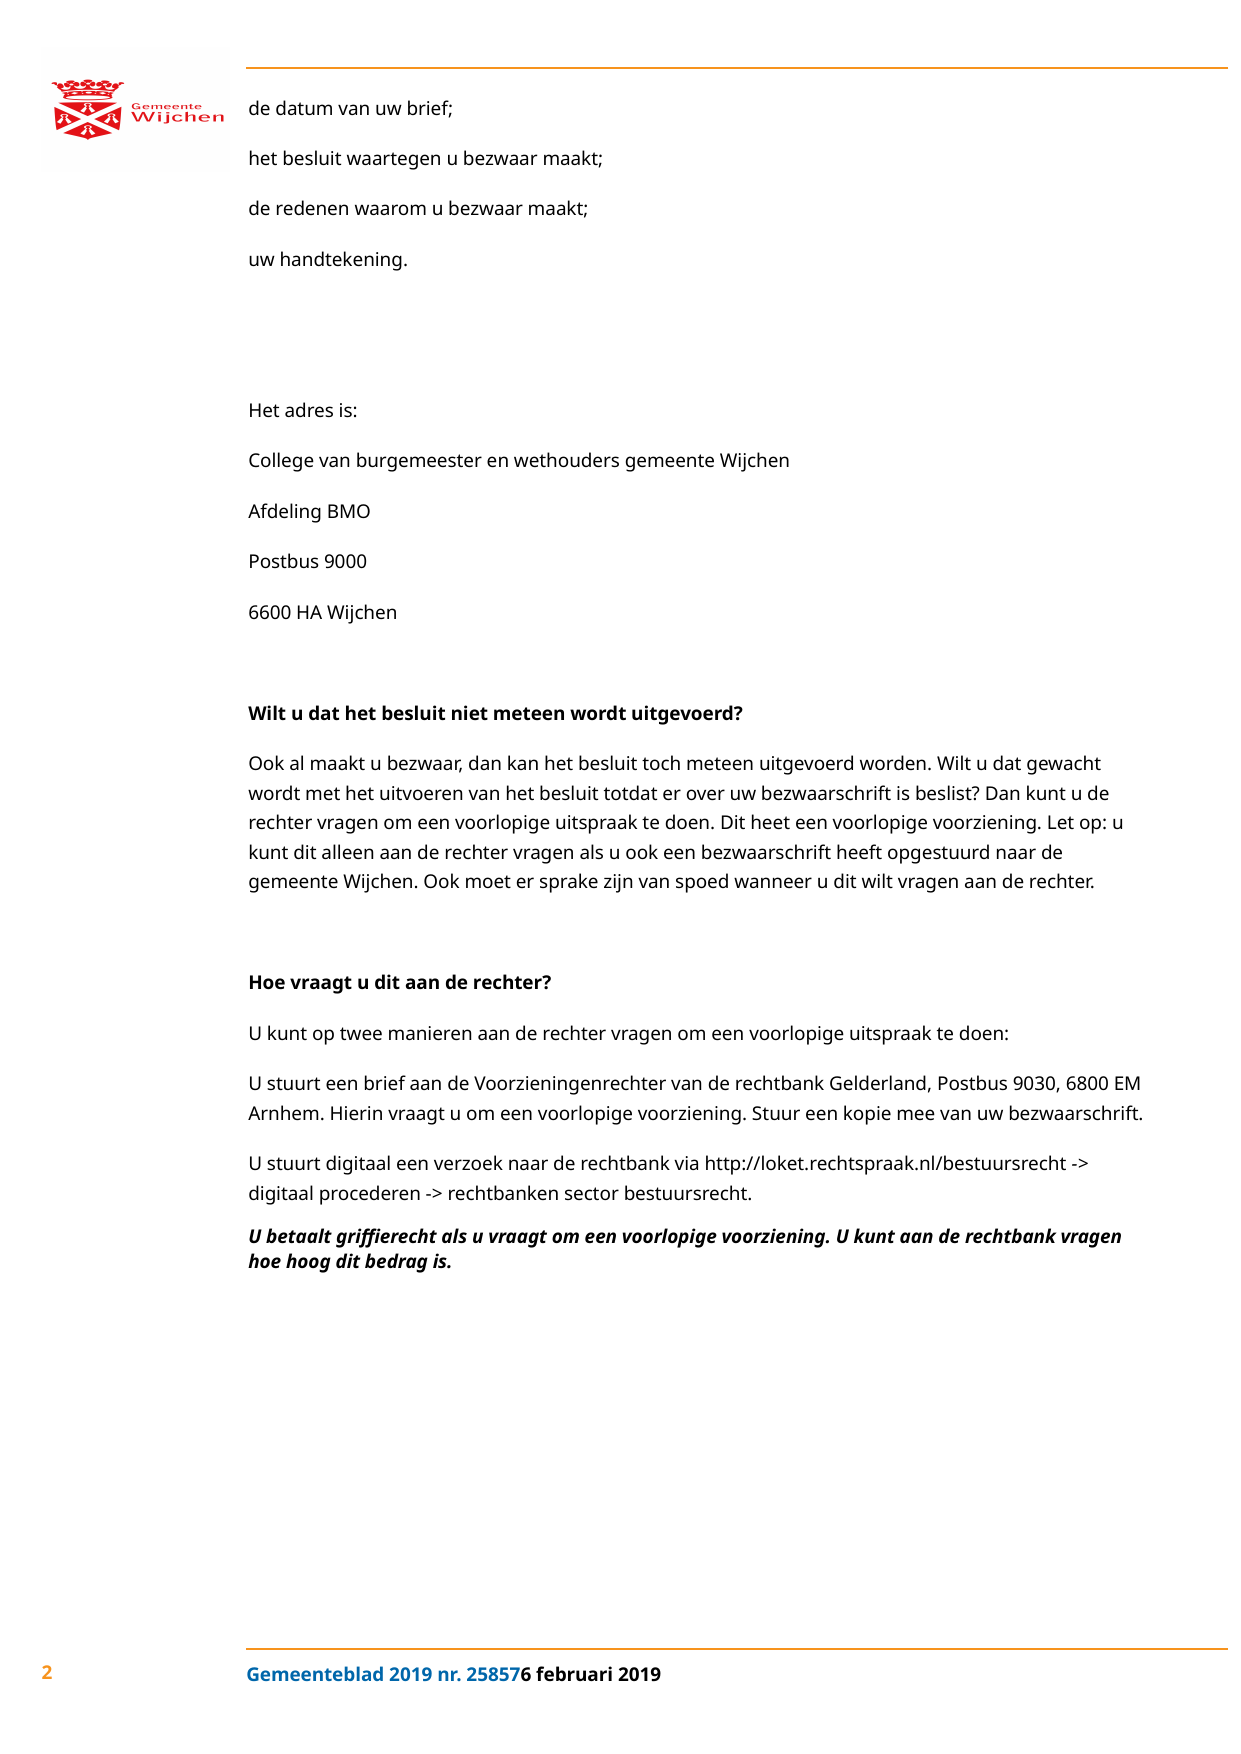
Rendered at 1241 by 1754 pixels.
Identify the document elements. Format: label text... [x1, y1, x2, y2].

text U betaalt griffierecht als u vraagt om een voorlopige voorziening. U kunt aan de rechtbank vragen hoe hoog dit bedrag is. [248, 1223, 1152, 1274]
text College van burgemeester en wethouders gemeente Wijchen [248, 448, 1152, 473]
text 6600 HA Wijchen [248, 599, 1152, 625]
text de datum van uw brief; [248, 95, 1152, 121]
text Postbus 9000 [248, 548, 1152, 574]
text uw handtekening. [248, 246, 1152, 272]
text Hoe vraagt u dit aan de rechter? [248, 969, 1152, 995]
text U kunt op twee manieren aan de rechter vragen om een voorlopige uitspraak te doen: [248, 1020, 1152, 1046]
text U stuurt digitaal een verzoek naar de rechtbank via http://loket.rechtspraak.nl/bestuursrecht -> digitaal procederen -> rechtbanken sector bestuursrecht. [248, 1150, 1152, 1206]
text Ook al maakt u bezwaar, dan kan het besluit toch meteen uitgevoerd worden. Wilt u dat gewacht wordt met het uitvoeren van het besluit totdat er over uw bezwaarschrift is beslist? Dan kunt u de rechter vragen om een voorlopige uitspraak te doen. Dit heet een voorlopige voorziening. Let op: u kunt dit alleen aan de rechter vragen als u ook een bezwaarschrift heeft opgestuurd naar de gemeente Wijchen. Ook moet er sprake zijn van spoed wanneer u dit wilt vragen aan de rechter. [248, 750, 1152, 894]
text Het adres is: [248, 397, 1152, 423]
text Wilt u dat het besluit niet meteen wordt uitgevoerd? [248, 700, 1152, 726]
text het besluit waartegen u bezwaar maakt; [248, 145, 1152, 171]
text de redenen waarom u bezwaar maakt; [248, 196, 1152, 221]
text U stuurt een brief aan de Voorzieningenrechter van de rechtbank Gelderland, Postbus 9030, 6800 EM Arnhem. Hierin vraagt u om een voorlopige voorziening. Stuur een kopie mee van uw bezwaarschrift. [248, 1070, 1152, 1126]
text Afdeling BMO [248, 498, 1152, 524]
picture [41, 47, 231, 172]
